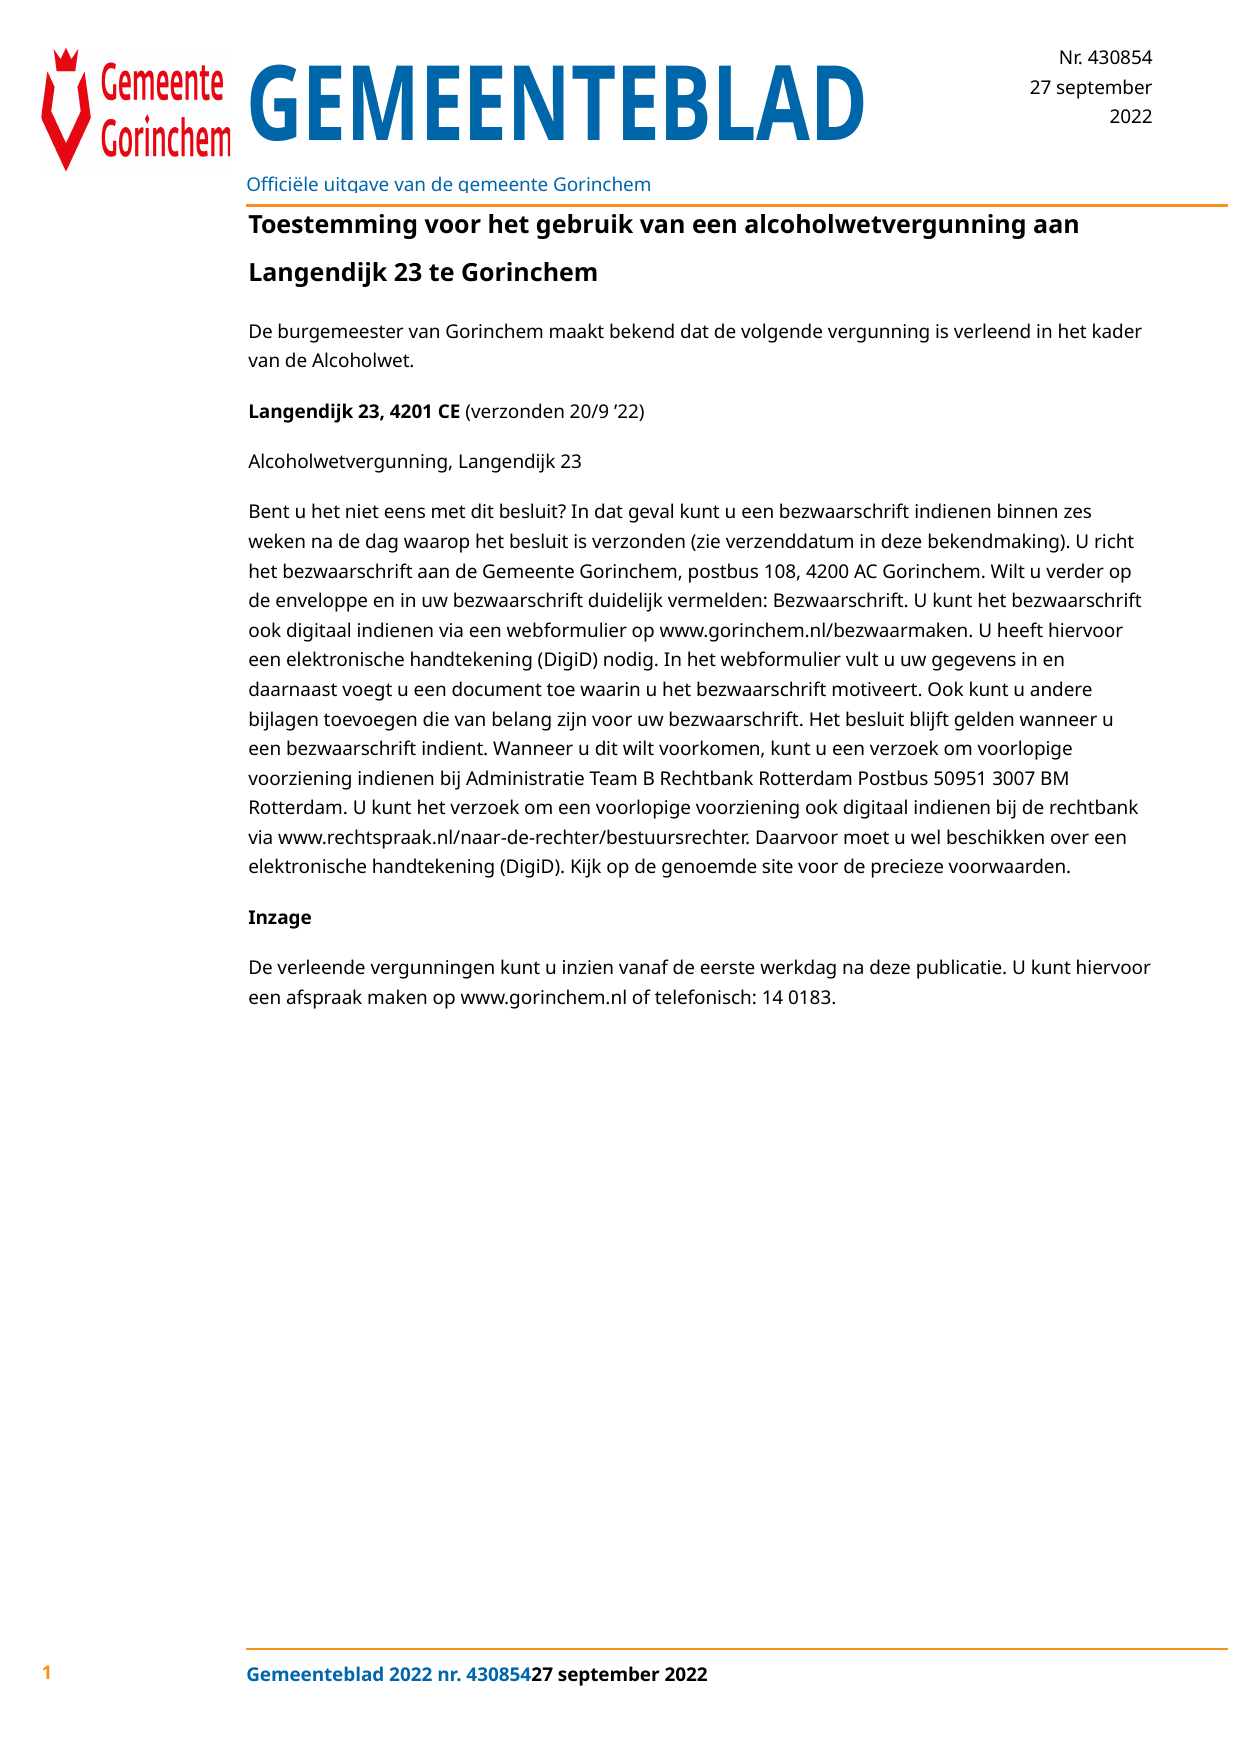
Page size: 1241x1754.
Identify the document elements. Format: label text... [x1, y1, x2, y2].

text Inzage [248, 904, 1152, 930]
picture [41, 47, 231, 172]
text De burgemeester van Gorinchem maakt bekend dat de volgende vergunning is verleend in het kader van de Alcoholwet. [248, 318, 1152, 373]
text Toestemming voor het gebruik van een alcoholwetvergunning aan Langendijk 23 te Gorinchem [248, 207, 1152, 288]
text Alcoholwetvergunning, Langendijk 23 [248, 448, 1152, 474]
text Langendijk 23, 4201 CE (verzonden 20/9 ’22) [248, 398, 1152, 424]
text De verleende vergunningen kunt u inzien vanaf de eerste werkdag na deze publicatie. U kunt hiervoor een afspraak maken op www.gorinchem.nl of telefonisch: 14 0183. [248, 954, 1152, 1010]
text Bent u het niet eens met dit besluit? In dat geval kunt u een bezwaarschrift indienen binnen zes weken na de dag waarop het besluit is verzonden (zie verzenddatum in deze bekendmaking). U richt het bezwaarschrift aan de Gemeente Gorinchem, postbus 108, 4200 AC Gorinchem. Wilt u verder op de enveloppe en in uw bezwaarschrift duidelijk vermelden: Bezwaarschrift. U kunt het bezwaarschrift ook digitaal indienen via een webformulier op www.gorinchem.nl/bezwaarmaken. U heeft hiervoor een elektronische handtekening (DigiD) nodig. In het webformulier vult u uw gegevens in en daarnaast voegt u een document toe waarin u het bezwaarschrift motiveert. Ook kunt u andere bijlagen toevoegen die van belang zijn voor uw bezwaarschrift. Het besluit blijft gelden wanneer u een bezwaarschrift indient. Wanneer u dit wilt voorkomen, kunt u een verzoek om voorlopige voorziening indienen bij Administratie Team B Rechtbank Rotterdam Postbus 50951 3007 BM Rotterdam. U kunt het verzoek om een voorlopige voorziening ook digitaal indienen bij de rechtbank via www.rechtspraak.nl/naar-de-rechter/bestuursrechter. Daarvoor moet u wel beschikken over een elektronische handtekening (DigiD). Kijk op de genoemde site voor de precieze voorwaarden. [248, 499, 1152, 879]
